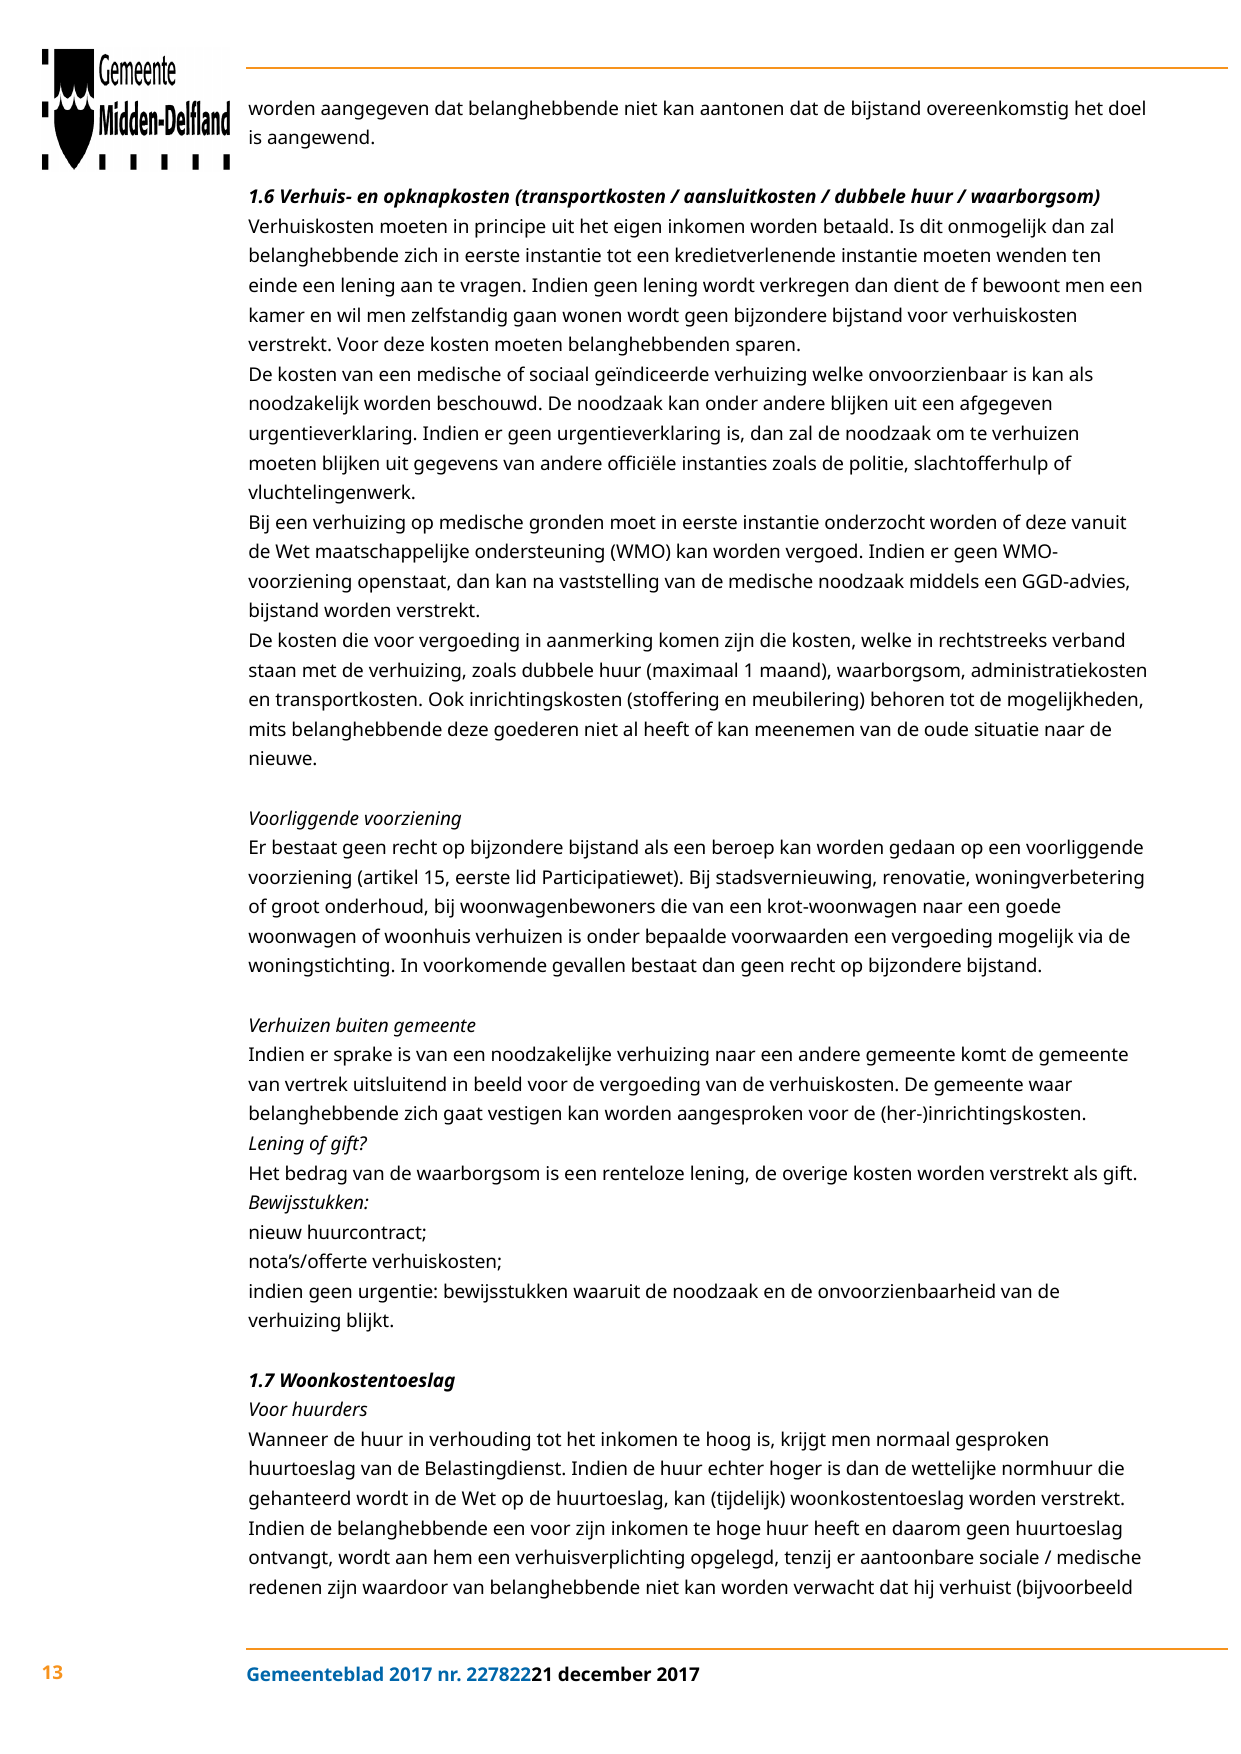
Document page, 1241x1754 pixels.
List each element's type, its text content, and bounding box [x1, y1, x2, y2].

text Voor huurders [248, 1396, 1152, 1422]
text Indien er sprake is van een noodzakelijke verhuizing naar een andere gemeente komt de gemeente van vertrek uitsluitend in beeld voor de vergoeding van de verhuiskosten. De gemeente waar belanghebbende zich gaat vestigen kan worden aangesproken voor de (her-)inrichtingskosten. [248, 1041, 1152, 1126]
text Voorliggende voorziening [248, 805, 1152, 831]
text Wanneer de huur in verhouding tot het inkomen te hoog is, krijgt men normaal gesproken huurtoeslag van de Belastingdienst. Indien de huur echter hoger is dan de wettelijke normhuur die gehanteerd wordt in de Wet op de huurtoeslag, kan (tijdelijk) woonkostentoeslag worden verstrekt. [248, 1426, 1152, 1511]
text Verhuizen buiten gemeente [248, 1012, 1152, 1038]
text worden aangegeven dat belanghebbende niet kan aantonen dat de bijstand overeenkomstig het doel is aangewend. [248, 95, 1152, 150]
text Er bestaat geen recht op bijzondere bijstand als een beroep kan worden gedaan op een voorliggende voorziening (artikel 15, eerste lid Participatiewet). Bij stadsvernieuwing, renovatie, woningverbetering of groot onderhoud, bij woonwagenbewoners die van een krot-woonwagen naar een goede woonwagen of woonhuis verhuizen is onder bepaalde voorwaarden een vergoeding mogelijk via de woningstichting. In voorkomende gevallen bestaat dan geen recht op bijzondere bijstand. [248, 834, 1152, 978]
text De kosten die voor vergoeding in aanmerking komen zijn die kosten, welke in rechtstreeks verband staan met de verhuizing, zoals dubbele huur (maximaal 1 maand), waarborgsom, administratiekosten en transportkosten. Ook inrichtingskosten (stoffering en meubilering) behoren tot de mogelijkheden, mits belanghebbende deze goederen niet al heeft of kan meenemen van de oude situatie naar de nieuwe. [248, 627, 1152, 771]
text 1.6 Verhuis- en opknapkosten (transportkosten / aansluitkosten / dubbele huur / waarborgsom) [248, 183, 1152, 209]
text Bewijsstukken: [248, 1189, 1152, 1215]
text Indien de belanghebbende een voor zijn inkomen te hoge huur heeft en daarom geen huurtoeslag ontvangt, wordt aan hem een verhuisverplichting opgelegd, tenzij er aantoonbare sociale / medische redenen zijn waardoor van belanghebbende niet kan worden verwacht dat hij verhuist (bijvoorbeeld [248, 1515, 1152, 1600]
text indien geen urgentie: bewijsstukken waaruit de noodzaak en de onvoorzienbaarheid van de verhuizing blijkt. [248, 1278, 1152, 1333]
text Verhuiskosten moeten in principe uit het eigen inkomen worden betaald. Is dit onmogelijk dan zal belanghebbende zich in eerste instantie tot een kredietverlenende instantie moeten wenden ten einde een lening aan te vragen. Indien geen lening wordt verkregen dan dient de f bewoont men een kamer en wil men zelfstandig gaan wonen wordt geen bijzondere bijstand voor verhuiskosten verstrekt. Voor deze kosten moeten belanghebbenden sparen. [248, 213, 1152, 357]
text nota’s/offerte verhuiskosten; [248, 1248, 1152, 1274]
picture [41, 47, 231, 172]
text De kosten van een medische of sociaal geïndiceerde verhuizing welke onvoorzienbaar is kan als noodzakelijk worden beschouwd. De noodzaak kan onder andere blijken uit een afgegeven urgentieverklaring. Indien er geen urgentieverklaring is, dan zal de noodzaak om te verhuizen moeten blijken uit gegevens van andere officiële instanties zoals de politie, slachtofferhulp of vluchtelingenwerk. [248, 361, 1152, 505]
text Het bedrag van de waarborgsom is een renteloze lening, de overige kosten worden verstrekt als gift. [248, 1160, 1152, 1186]
text Bij een verhuizing op medische gronden moet in eerste instantie onderzocht worden of deze vanuit de Wet maatschappelijke ondersteuning (WMO) kan worden vergoed. Indien er geen WMO-voorziening openstaat, dan kan na vaststelling van de medische noodzaak middels een GGD-advies, bijstand worden verstrekt. [248, 509, 1152, 623]
text 1.7 Woonkostentoeslag [248, 1367, 1152, 1393]
text nieuw huurcontract; [248, 1219, 1152, 1245]
text Lening of gift? [248, 1130, 1152, 1156]
